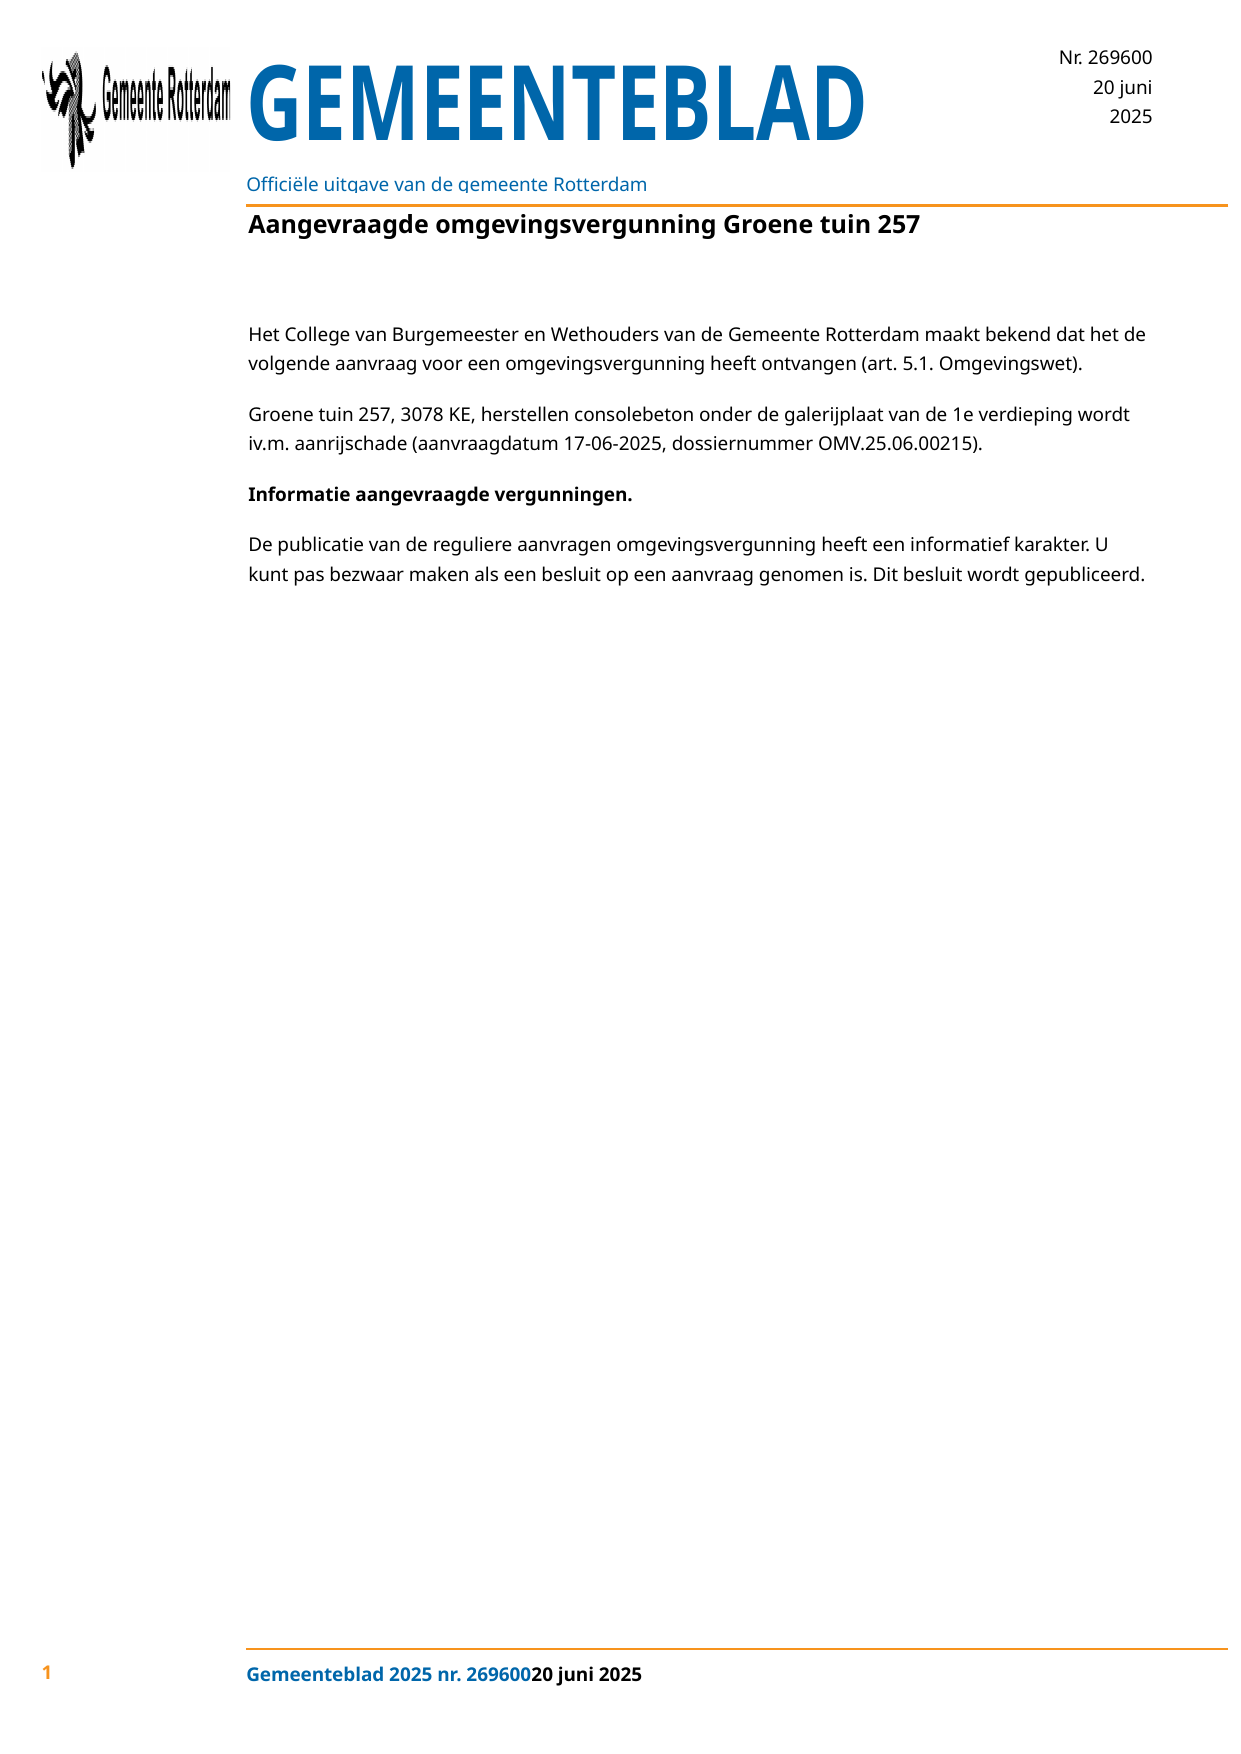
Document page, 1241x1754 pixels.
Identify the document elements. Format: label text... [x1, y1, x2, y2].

text De publicatie van de reguliere aanvragen omgevingsvergunning heeft een informatief karakter. U kunt pas bezwaar maken als een besluit op een aanvraag genomen is. Dit besluit wordt gepubliceerd. [248, 531, 1152, 586]
text Aangevraagde omgevingsvergunning Groene tuin 257 [248, 207, 1152, 241]
text Informatie aangevraagde vergunningen. [248, 481, 1152, 506]
picture [41, 47, 231, 172]
text Groene tuin 257, 3078 KE, herstellen consolebeton onder de galerijplaat van de 1e verdieping wordt iv.m. aanrijschade (aanvraagdatum 17-06-2025, dossiernummer OMV.25.06.00215). [248, 401, 1152, 456]
text Het College van Burgemeester en Wethouders van de Gemeente Rotterdam maakt bekend dat het de volgende aanvraag voor een omgevingsvergunning heeft ontvangen (art. 5.1. Omgevingswet). [248, 321, 1152, 376]
